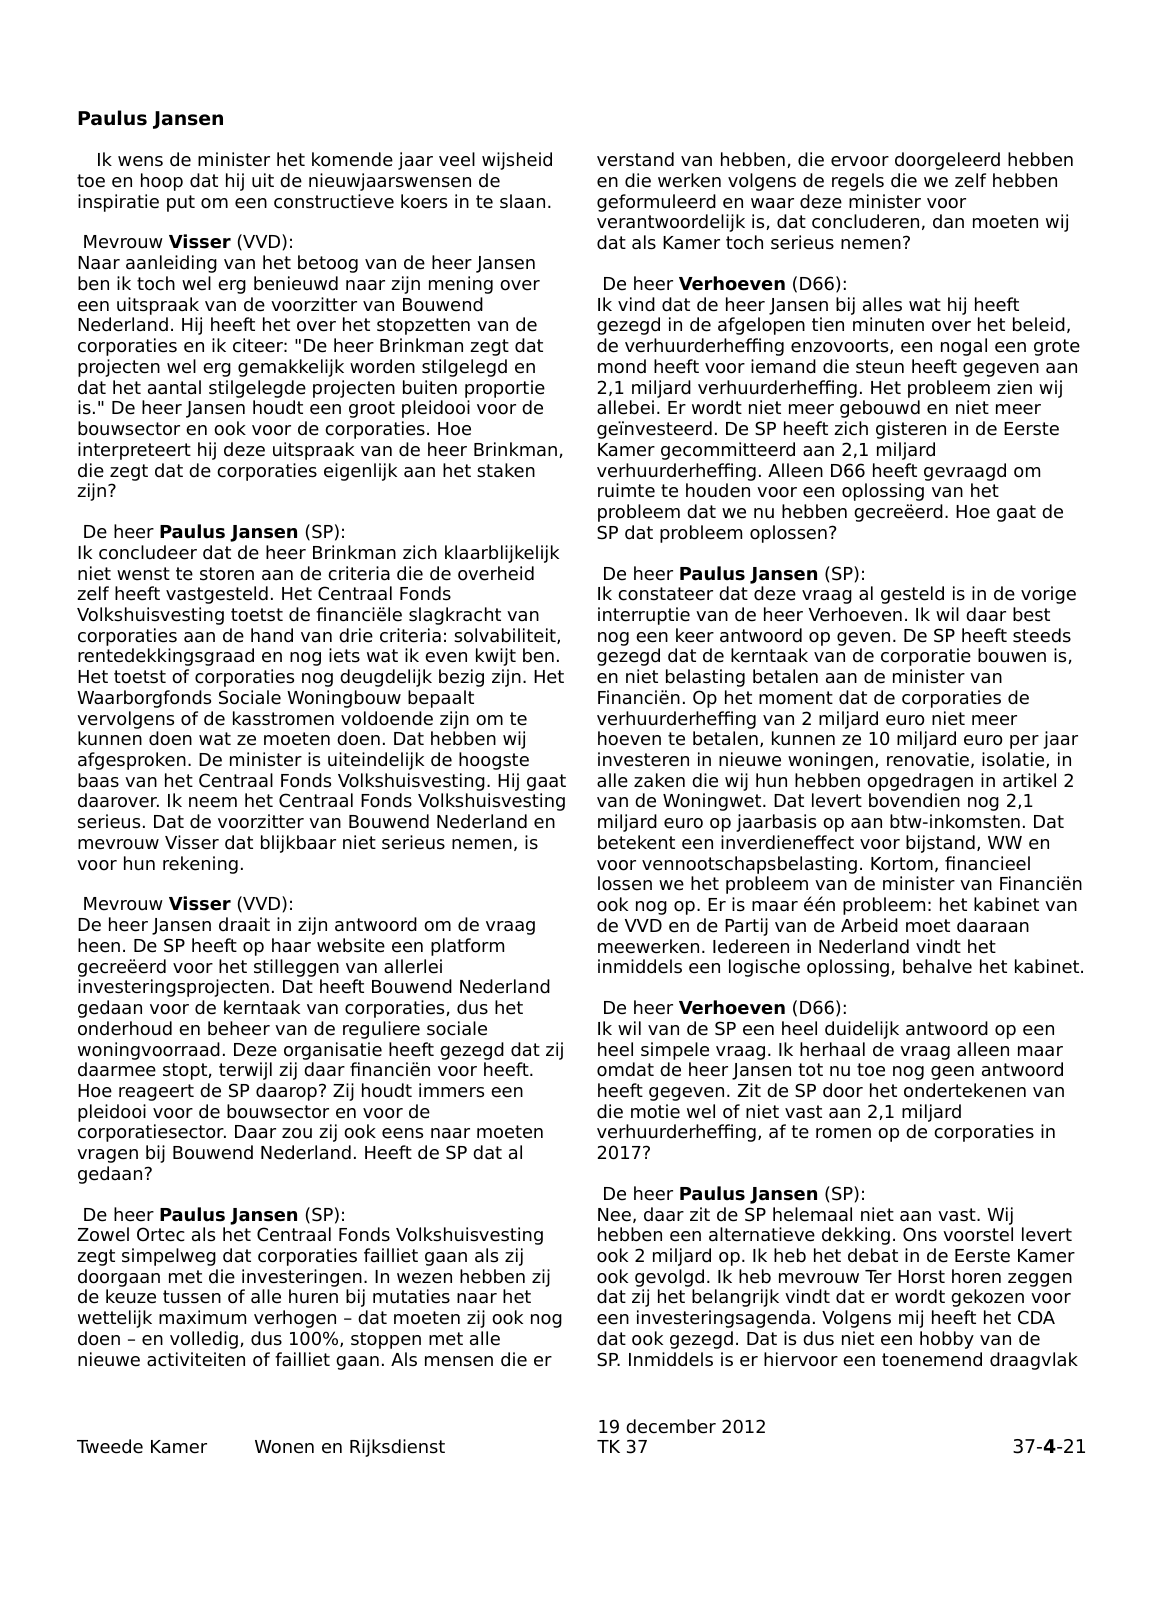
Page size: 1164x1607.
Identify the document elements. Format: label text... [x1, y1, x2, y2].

text Ik vind dat de heer Jansen bij alles wat hij heeft gezegd in de afgelopen tien minuten over het beleid, de verhuurderheffing enzovoorts, een nogal een grote mond heeft voor iemand die steun heeft gegeven aan 2,1 miljard verhuurderheffing. Het probleem zien wij allebei. Er wordt niet meer gebouwd en niet meer geïnvesteerd. De SP heeft zich gisteren in de Eerste Kamer gecommitteerd aan 2,1 miljard verhuurderheffing. Alleen D66 heeft gevraagd om ruimte te houden voor een oplossing van het probleem dat we nu hebben gecreëerd. Hoe gaat de SP dat probleem oplossen? [596, 294, 1087, 543]
text Ik constateer dat deze vraag al gesteld is in de vorige interruptie van de heer Verhoeven. Ik wil daar best nog een keer antwoord op geven. De SP heeft steeds gezegd dat de kerntaak van de corporatie bouwen is, en niet belasting betalen aan de minister van Financiën. Op het moment dat de corporaties de verhuurderheffing van 2 miljard euro niet meer hoeven te betalen, kunnen ze 10 miljard euro per jaar investeren in nieuwe woningen, renovatie, isolatie, in alle zaken die wij hun hebben opgedragen in artikel 2 van de Woningwet. Dat levert bovendien nog 2,1 miljard euro op jaarbasis op aan btw-inkomsten. Dat betekent een inverdieneffect voor bijstand, WW en voor vennootschapsbelasting. Kortom, financieel lossen we het probleem van de minister van Financiën ook nog op. Er is maar één probleem: het kabinet van de VVD en de Partij van de Arbeid moet daaraan meewerken. Iedereen in Nederland vindt het inmiddels een logische oplossing, behalve het kabinet. [596, 584, 1087, 978]
text Ik concludeer dat de heer Brinkman zich klaarblijkelijk niet wenst te storen aan de criteria die de overheid zelf heeft vastgesteld. Het Centraal Fonds Volkshuisvesting toetst de financiële slagkracht van corporaties aan de hand van drie criteria: solvabiliteit, rentedekkingsgraad en nog iets wat ik even kwijt ben. Het toetst of corporaties nog deugdelijk bezig zijn. Het Waarborgfonds Sociale Woningbouw bepaalt vervolgens of de kasstromen voldoende zijn om te kunnen doen wat ze moeten doen. Dat hebben wij afgesproken. De minister is uiteindelijk de hoogste baas van het Centraal Fonds Volkshuisvesting. Hij gaat daarover. Ik neem het Centraal Fonds Volkshuisvesting serieus. Dat de voorzitter van Bouwend Nederland en mevrouw Visser dat blijkbaar niet serieus nemen, is voor hun rekening. [77, 543, 567, 874]
text De heer Jansen draait in zijn antwoord om de vraag heen. De SP heeft op haar website een platform gecreëerd voor het stilleggen van allerlei investeringsprojecten. Dat heeft Bouwend Nederland gedaan voor de kerntaak van corporaties, dus het onderhoud en beheer van de reguliere sociale woningvoorraad. Deze organisatie heeft gezegd dat zij daarmee stopt, terwijl zij daar financiën voor heeft. Hoe reageert de SP daarop? Zij houdt immers een pleidooi voor de bouwsector en voor de corporatiesector. Daar zou zij ook eens naar moeten vragen bij Bouwend Nederland. Heeft de SP dat al gedaan? [77, 915, 567, 1184]
text Mevrouw Visser (VVD): [77, 232, 567, 253]
text De heer Paulus Jansen (SP): [77, 1204, 567, 1225]
text De heer Paulus Jansen (SP): [77, 522, 567, 543]
text Mevrouw Visser (VVD): [77, 894, 567, 915]
text De heer Verhoeven (D66): [596, 274, 1087, 294]
text Ik wens de minister het komende jaar veel wijsheid toe en hoop dat hij uit de nieuwjaarswensen de inspiratie put om een constructieve koers in te slaan. [77, 150, 567, 212]
text Nee, daar zit de SP helemaal niet aan vast. Wij hebben een alternatieve dekking. Ons voorstel levert ook 2 miljard op. Ik heb het debat in de Eerste Kamer ook gevolgd. Ik heb mevrouw Ter Horst horen zeggen dat zij het belangrijk vindt dat er wordt gekozen voor een investeringsagenda. Volgens mij heeft het CDA dat ook gezegd. Dat is dus niet een hobby van de SP. Inmiddels is er hiervoor een toenemend draagvlak [596, 1204, 1087, 1370]
text Zowel Ortec als het Centraal Fonds Volkshuisvesting zegt simpelweg dat corporaties failliet gaan als zij doorgaan met die investeringen. In wezen hebben zij de keuze tussen of alle huren bij mutaties naar het wettelijk maximum verhogen – dat moeten zij ook nog doen – en volledig, dus 100%, stoppen met alle nieuwe activiteiten of failliet gaan. Als mensen die er [77, 1225, 567, 1370]
text De heer Paulus Jansen (SP): [596, 1184, 1087, 1204]
text verstand van hebben, die ervoor doorgeleerd hebben en die werken volgens de regels die we zelf hebben geformuleerd en waar deze minister voor verantwoordelijk is, dat concluderen, dan moeten wij dat als Kamer toch serieus nemen? [596, 150, 1087, 254]
text De heer Verhoeven (D66): [596, 998, 1087, 1019]
text Ik wil van de SP een heel duidelijk antwoord op een heel simpele vraag. Ik herhaal de vraag alleen maar omdat de heer Jansen tot nu toe nog geen antwoord heeft gegeven. Zit de SP door het ondertekenen van die motie wel of niet vast aan 2,1 miljard verhuurderheffing, af te romen op de corporaties in 2017? [596, 1019, 1087, 1164]
text De heer Paulus Jansen (SP): [596, 563, 1087, 584]
text Naar aanleiding van het betoog van de heer Jansen ben ik toch wel erg benieuwd naar zijn mening over een uitspraak van de voorzitter van Bouwend Nederland. Hij heeft het over het stopzetten van de corporaties en ik citeer: "De heer Brinkman zegt dat projecten wel erg gemakkelijk worden stilgelegd en dat het aantal stilgelegde projecten buiten proportie is." De heer Jansen houdt een groot pleidooi voor de bouwsector en ook voor de corporaties. Hoe interpreteert hij deze uitspraak van de heer Brinkman, die zegt dat de corporaties eigenlijk aan het staken zijn? [77, 253, 567, 502]
